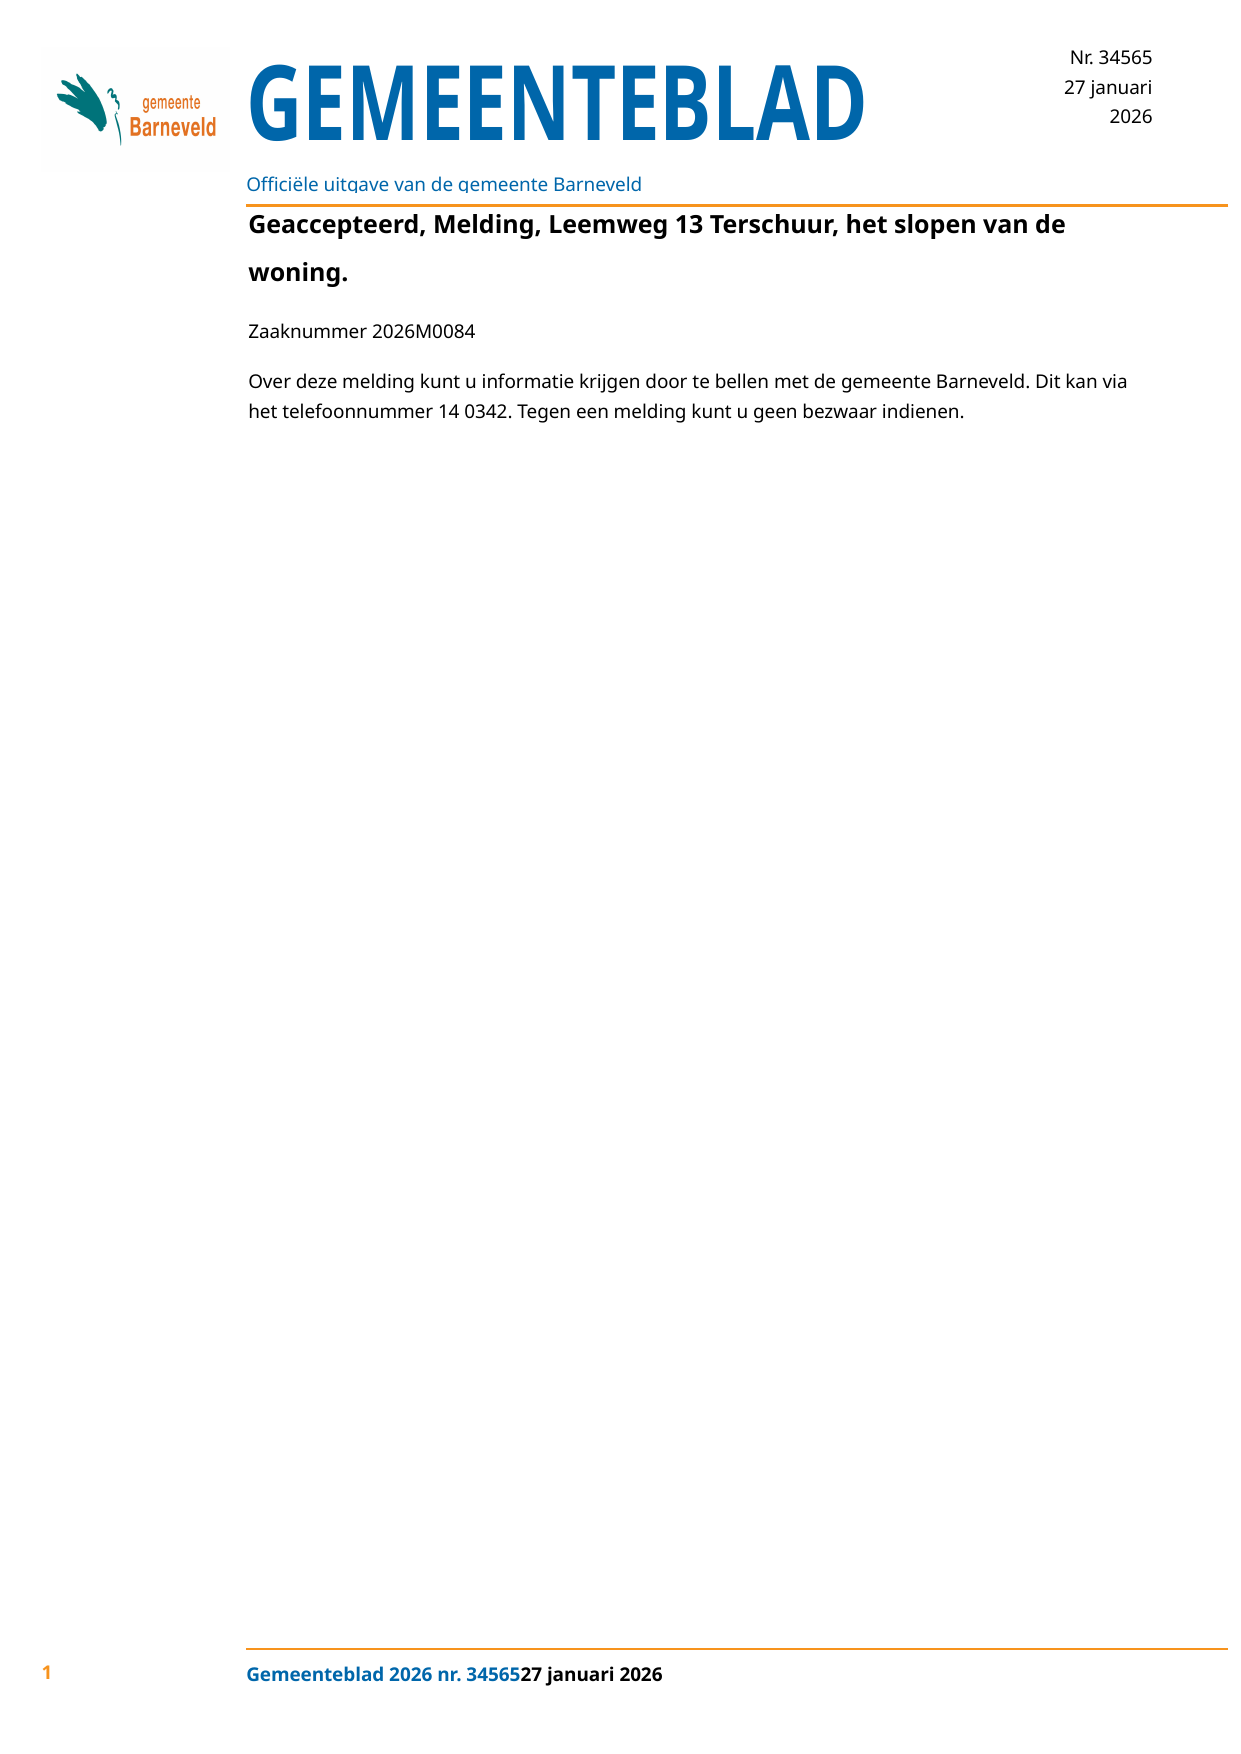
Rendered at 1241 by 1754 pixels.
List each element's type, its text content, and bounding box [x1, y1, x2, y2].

text Zaaknummer 2026M0084 [248, 318, 1152, 344]
picture [41, 47, 231, 172]
text Geaccepteerd, Melding, Leemweg 13 Terschuur, het slopen van de woning. [248, 207, 1152, 288]
text Over deze melding kunt u informatie krijgen door te bellen met de gemeente Barneveld. Dit kan via het telefoonnummer 14 0342. Tegen een melding kunt u geen bezwaar indienen. [248, 368, 1152, 424]
